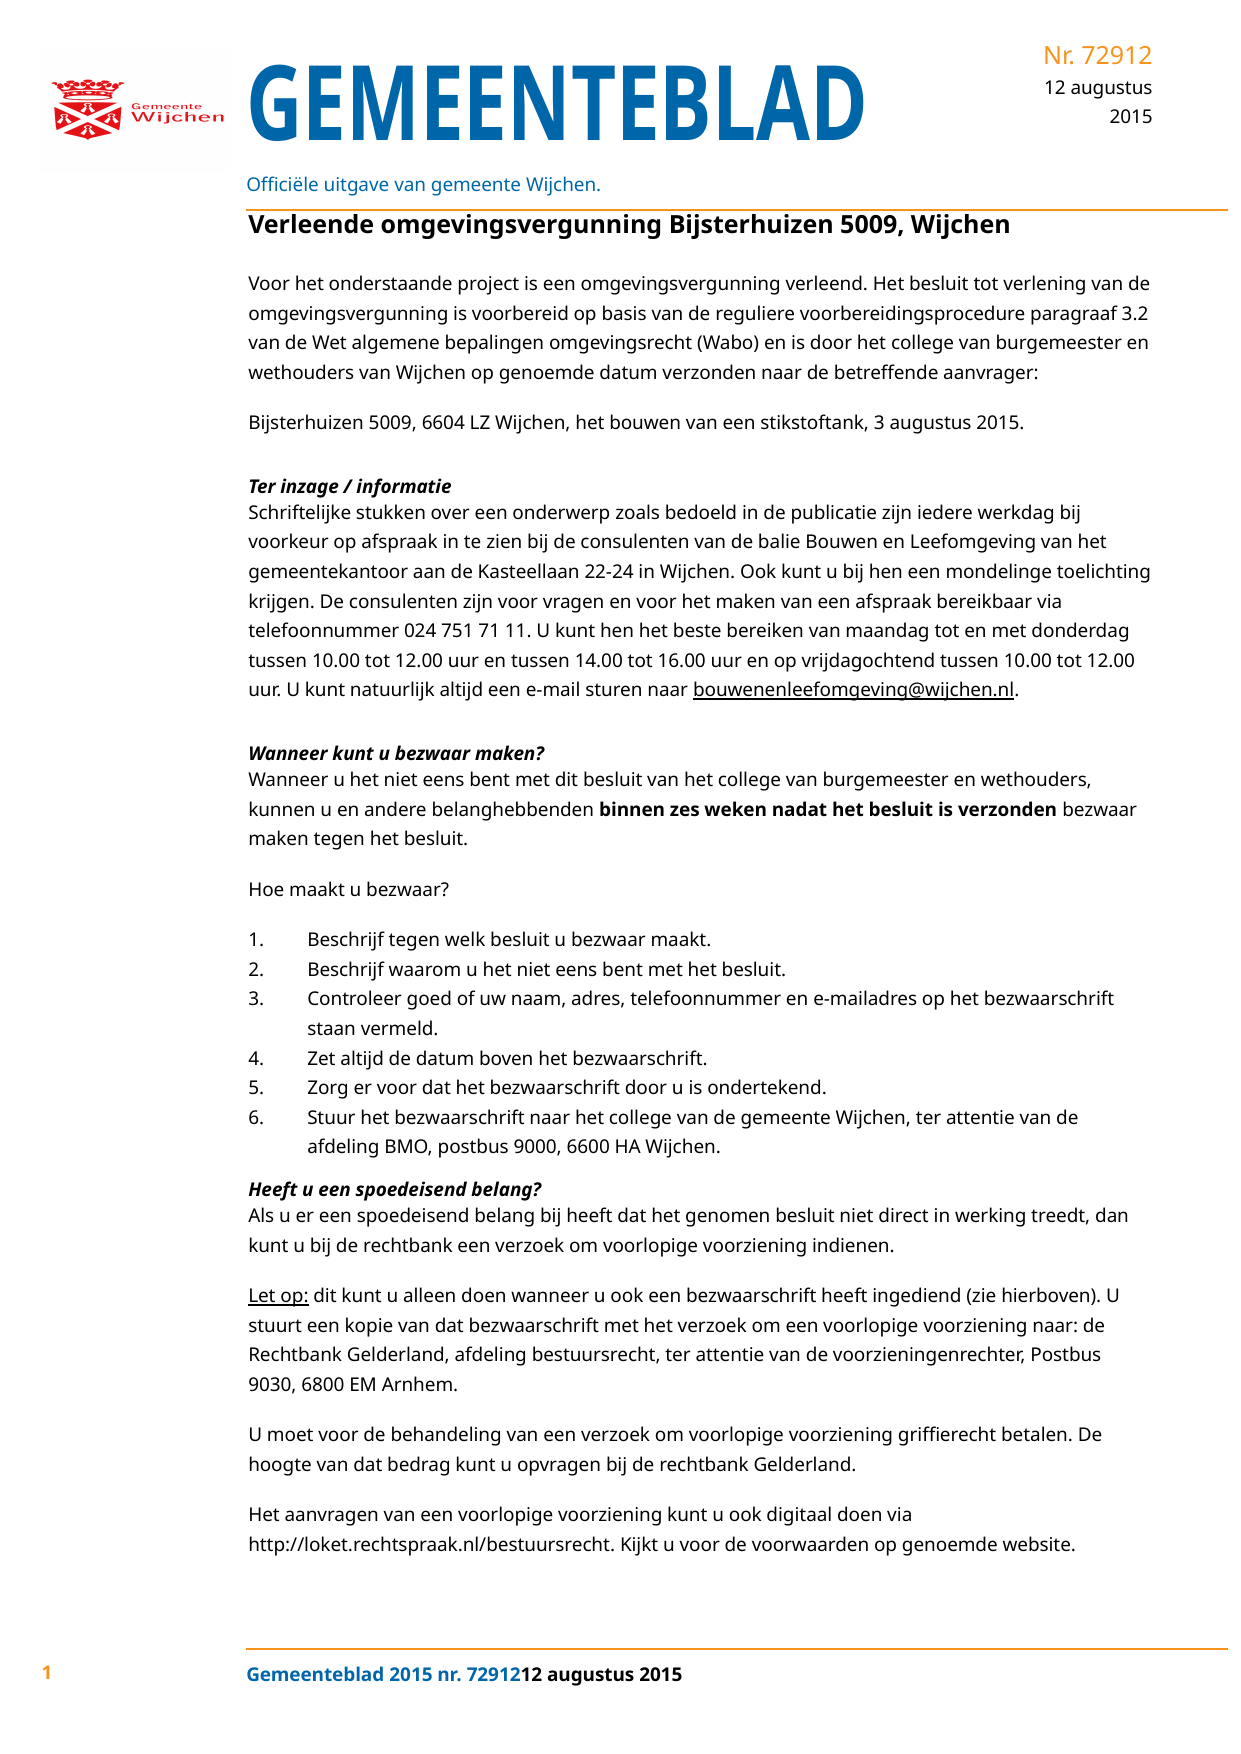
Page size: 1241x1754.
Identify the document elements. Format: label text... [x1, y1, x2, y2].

text Bijsterhuizen 5009, 6604 LZ Wijchen, het bouwen van een stikstoftank, 3 augustus 2015. [248, 409, 1152, 435]
list Beschrijf tegen welk besluit u bezwaar maakt. [248, 926, 1152, 952]
text Verleende omgevingsvergunning Bijsterhuizen 5009, Wijchen [248, 211, 1152, 241]
text Het aanvragen van een voorlopige voorziening kunt u ook digitaal doen via http://loket.rechtspraak.nl/bestuursrecht. Kijkt u voor de voorwaarden op genoemde website. [248, 1501, 1152, 1557]
list Stuur het bezwaarschrift naar het college van de gemeente Wijchen, ter attentie van de afdeling BMO, postbus 9000, 6600 HA Wijchen. [248, 1104, 1152, 1159]
text Let op: dit kunt u alleen doen wanneer u ook een bezwaarschrift heeft ingediend (zie hierboven). U stuurt een kopie van dat bezwaarschrift met het verzoek om een voorlopige voorziening naar: de Rechtbank Gelderland, afdeling bestuursrecht, ter attentie van de voorzieningenrechter, Postbus 9030, 6800 EM Arnhem. [248, 1282, 1152, 1397]
text Schriftelijke stukken over een onderwerp zoals bedoeld in de publicatie zijn iedere werkdag bij voorkeur op afspraak in te zien bij de consulenten van de balie Bouwen en Leefomgeving van het gemeentekantoor aan de Kasteellaan 22-24 in Wijchen. Ook kunt u bij hen een mondelinge toelichting krijgen. De consulenten zijn voor vragen en voor het maken van een afspraak bereikbaar via telefoonnummer 024 751 71 11. U kunt hen het beste bereiken van maandag tot en met donderdag tussen 10.00 tot 12.00 uur en tussen 14.00 tot 16.00 uur en op vrijdagochtend tussen 10.00 tot 12.00 uur. U kunt natuurlijk altijd een e-mail sturen naar bouwenenleefomgeving@wijchen.nl. [248, 499, 1152, 702]
text Voor het onderstaande project is een omgevingsvergunning verleend. Het besluit tot verlening van de omgevingsvergunning is voorbereid op basis van de reguliere voorbereidingsprocedure paragraaf 3.2 van de Wet algemene bepalingen omgevingsrecht (Wabo) en is door het college van burgemeester en wethouders van Wijchen op genoemde datum verzonden naar de betreffende aanvrager: [248, 270, 1152, 385]
list Beschrijf waarom u het niet eens bent met het besluit. [248, 956, 1152, 982]
text Ter inzage / informatie [248, 473, 1152, 499]
text Hoe maakt u bezwaar? [248, 876, 1152, 902]
text Als u er een spoedeisend belang bij heeft dat het genomen besluit niet direct in werking treedt, dan kunt u bij de rechtbank een verzoek om voorlopige voorziening indienen. [248, 1202, 1152, 1258]
list Controleer goed of uw naam, adres, telefoonnummer en e-mailadres op het bezwaarschrift staan vermeld. [248, 986, 1152, 1041]
text Heeft u een spoedeisend belang? [248, 1177, 1152, 1202]
list Zorg er voor dat het bezwaarschrift door u is ondertekend. [248, 1074, 1152, 1100]
text U moet voor de behandeling van een verzoek om voorlopige voorziening griffierecht betalen. De hoogte van dat bedrag kunt u opvragen bij de rechtbank Gelderland. [248, 1421, 1152, 1477]
text Wanneer u het niet eens bent met dit besluit van het college van burgemeester en wethouders, kunnen u en andere belanghebbenden binnen zes weken nadat het besluit is verzonden bezwaar maken tegen het besluit. [248, 766, 1152, 851]
text Wanneer kunt u bezwaar maken? [248, 741, 1152, 766]
picture [41, 47, 231, 172]
list Zet altijd de datum boven het bezwaarschrift. [248, 1045, 1152, 1070]
